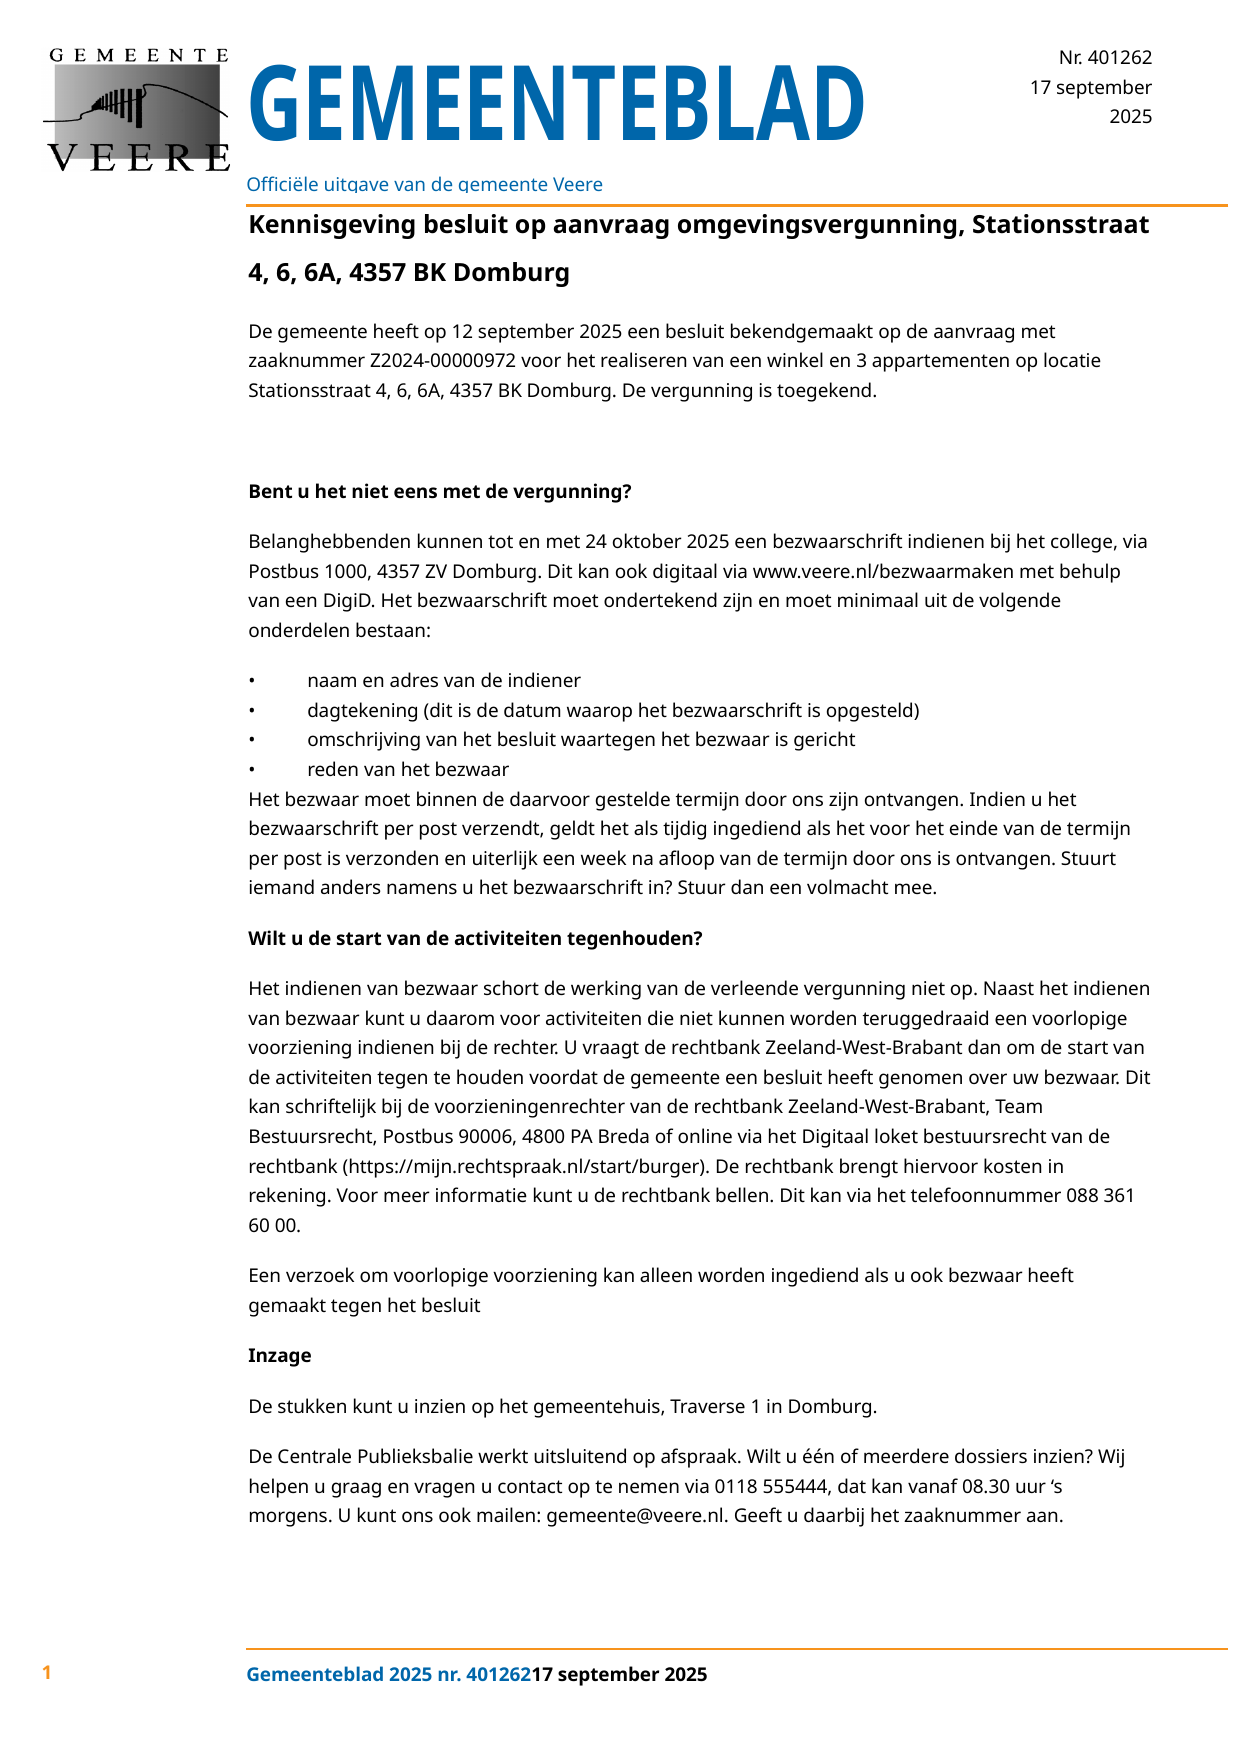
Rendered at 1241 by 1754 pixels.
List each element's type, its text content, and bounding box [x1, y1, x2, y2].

text Het indienen van bezwaar schort de werking van de verleende vergunning niet op. Naast het indienen van bezwaar kunt u daarom voor activiteiten die niet kunnen worden teruggedraaid een voorlopige voorziening indienen bij de rechter. U vraagt de rechtbank Zeeland-West-Brabant dan om de start van de activiteiten tegen te houden voordat de gemeente een besluit heeft genomen over uw bezwaar. Dit kan schriftelijk bij de voorzieningenrechter van de rechtbank Zeeland-West-Brabant, Team Bestuursrecht, Postbus 90006, 4800 PA Breda of online via het Digitaal loket bestuursrecht van de rechtbank (https://mijn.rechtspraak.nl/start/burger). De rechtbank brengt hiervoor kosten in rekening. Voor meer informatie kunt u de rechtbank bellen. Dit kan via het telefoonnummer 088 361 60 00. [248, 975, 1152, 1238]
text Een verzoek om voorlopige voorziening kan alleen worden ingediend als u ook bezwaar heeft gemaakt tegen het besluit [248, 1262, 1152, 1318]
text Het bezwaar moet binnen de daarvoor gestelde termijn door ons zijn ontvangen. Indien u het bezwaarschrift per post verzendt, geldt het als tijdig ingediend als het voor het einde van de termijn per post is verzonden en uiterlijk een week na afloop van de termijn door ons is ontvangen. Stuurt iemand anders namens u het bezwaarschrift in? Stuur dan een volmacht mee. [248, 786, 1152, 900]
text De gemeente heeft op 12 september 2025 een besluit bekendgemaakt op de aanvraag met zaaknummer Z2024-00000972 voor het realiseren van een winkel en 3 appartementen op locatie Stationsstraat 4, 6, 6A, 4357 BK Domburg. De vergunning is toegekend. [248, 318, 1152, 403]
text De Centrale Publieksbalie werkt uitsluitend op afspraak. Wilt u één of meerdere dossiers inzien? Wij helpen u graag en vragen u contact op te nemen via 0118 555444, dat kan vanaf 08.30 uur ‘s morgens. U kunt ons ook mailen: gemeente@veere.nl. Geeft u daarbij het zaaknummer aan. [248, 1443, 1152, 1528]
text Wilt u de start van de activiteiten tegenhouden? [248, 925, 1152, 951]
text Belanghebbenden kunnen tot en met 24 oktober 2025 een bezwaarschrift indienen bij het college, via Postbus 1000, 4357 ZV Domburg. Dit kan ook digitaal via www.veere.nl/bezwaarmaken met behulp van een DigiD. Het bezwaarschrift moet ondertekend zijn en moet minimaal uit de volgende onderdelen bestaan: [248, 528, 1152, 643]
list reden van het bezwaar [248, 756, 1152, 782]
text Bent u het niet eens met de vergunning? [248, 478, 1152, 504]
picture [41, 47, 231, 172]
list omschrijving van het besluit waartegen het bezwaar is gericht [248, 727, 1152, 752]
text Kennisgeving besluit op aanvraag omgevingsvergunning, Stationsstraat 4, 6, 6A, 4357 BK Domburg [248, 207, 1152, 288]
list naam en adres van de indiener [248, 667, 1152, 693]
list dagtekening (dit is de datum waarop het bezwaarschrift is opgesteld) [248, 697, 1152, 723]
text Inzage [248, 1342, 1152, 1368]
text De stukken kunt u inzien op het gemeentehuis, Traverse 1 in Domburg. [248, 1393, 1152, 1419]
